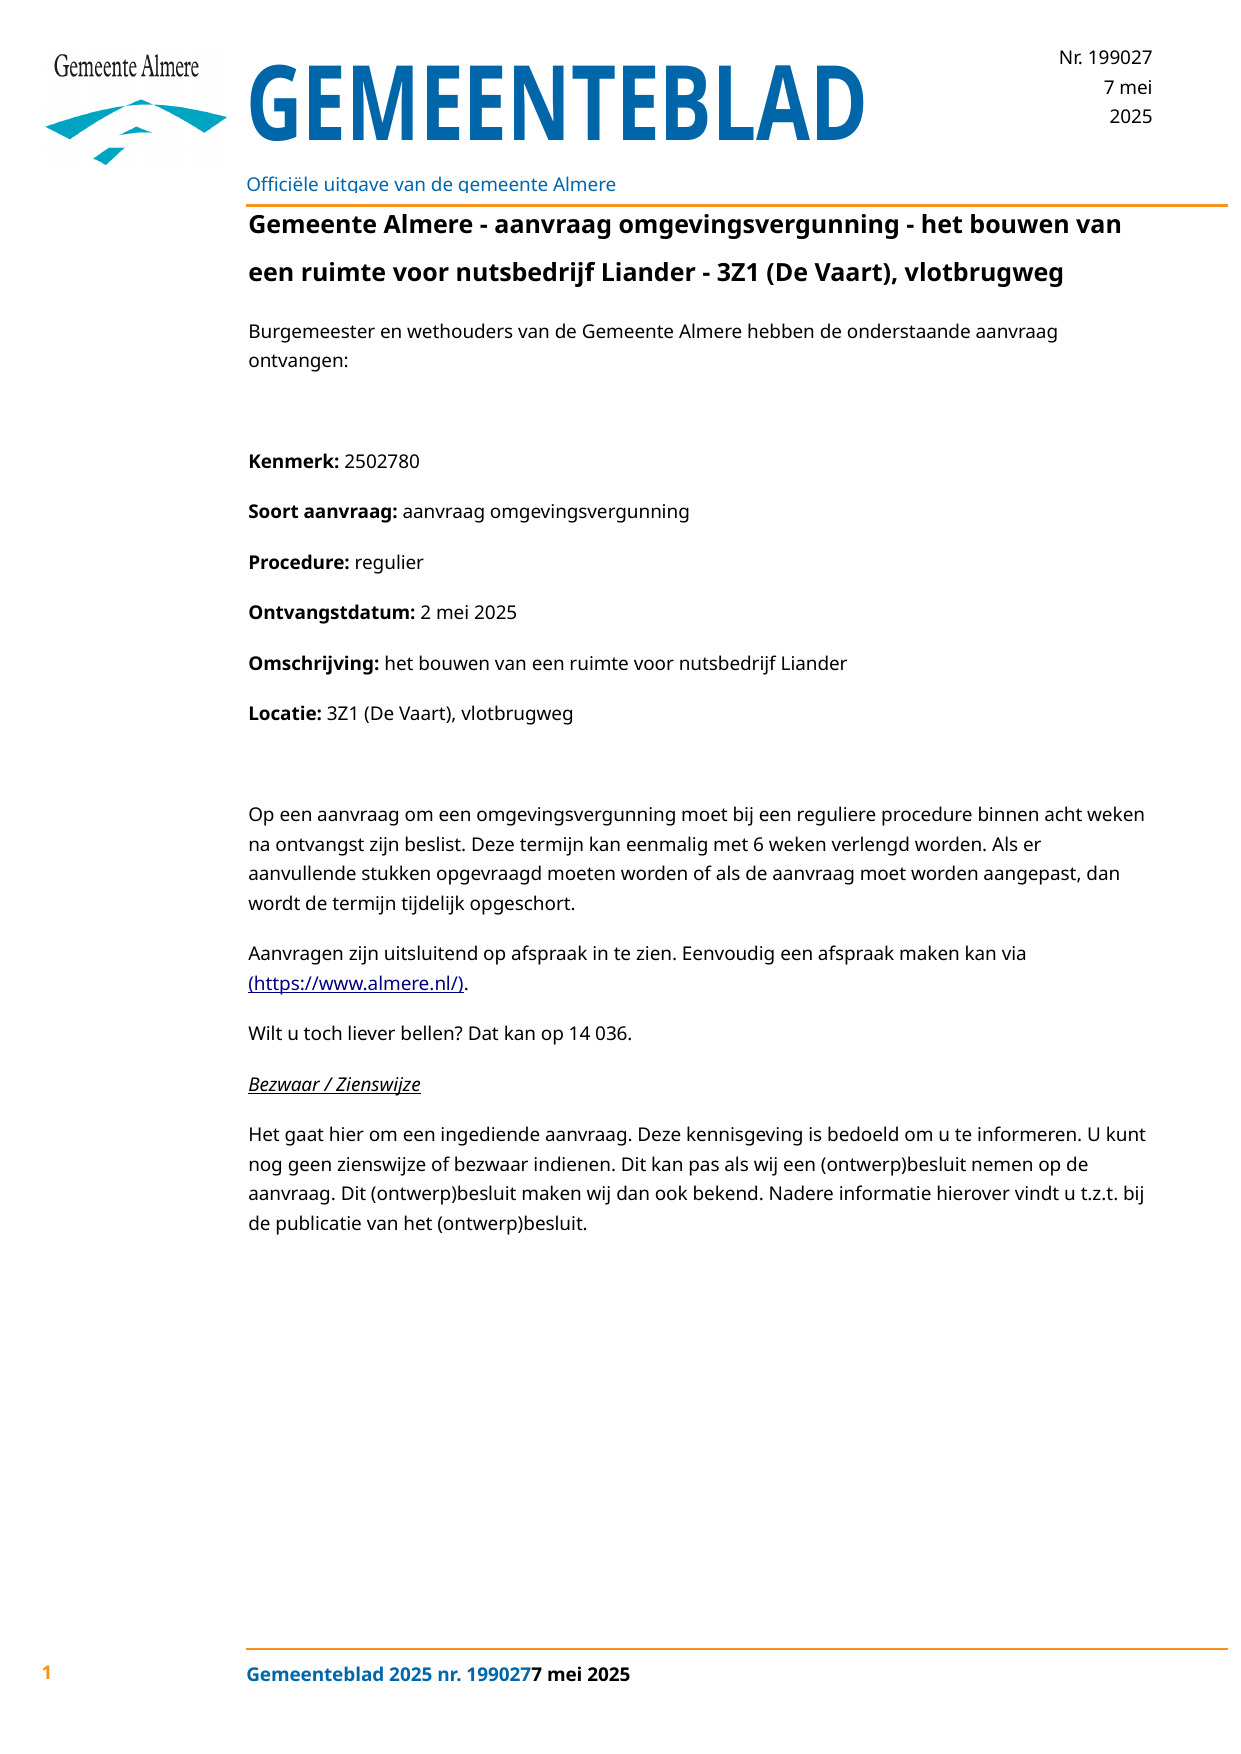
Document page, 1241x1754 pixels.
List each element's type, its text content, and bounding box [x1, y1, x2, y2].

text Soort aanvraag: aanvraag omgevingsvergunning [248, 499, 1152, 524]
picture [41, 47, 231, 172]
text Omschrijving: het bouwen van een ruimte voor nutsbedrijf Liander [248, 650, 1152, 676]
text Gemeente Almere - aanvraag omgevingsvergunning - het bouwen van een ruimte voor nutsbedrijf Liander - 3Z1 (De Vaart), vlotbrugweg [248, 207, 1152, 288]
text Bezwaar / Zienswijze [248, 1071, 1152, 1097]
text Wilt u toch liever bellen? Dat kan op 14 036. [248, 1020, 1152, 1046]
text Aanvragen zijn uitsluitend op afspraak in te zien. Eenvoudig een afspraak maken kan via (https://www.almere.nl/). [248, 940, 1152, 996]
text Locatie: 3Z1 (De Vaart), vlotbrugweg [248, 700, 1152, 726]
text Het gaat hier om een ingediende aanvraag. Deze kennisgeving is bedoeld om u te informeren. U kunt nog geen zienswijze of bezwaar indienen. Dit kan pas als wij een (ontwerp)besluit nemen op de aanvraag. Dit (ontwerp)besluit maken wij dan ook bekend. Nadere informatie hierover vindt u t.z.t. bij de publicatie van het (ontwerp)besluit. [248, 1121, 1152, 1236]
text Op een aanvraag om een omgevingsvergunning moet bij een reguliere procedure binnen acht weken na ontvangst zijn beslist. Deze termijn kan eenmalig met 6 weken verlengd worden. Als er aanvullende stukken opgevraagd moeten worden of als de aanvraag moet worden aangepast, dan wordt de termijn tijdelijk opgeschort. [248, 801, 1152, 916]
text Procedure: regulier [248, 549, 1152, 575]
text Burgemeester en wethouders van de Gemeente Almere hebben de onderstaande aanvraag ontvangen: [248, 318, 1152, 373]
text Kenmerk: 2502780 [248, 448, 1152, 474]
text Ontvangstdatum: 2 mei 2025 [248, 599, 1152, 625]
